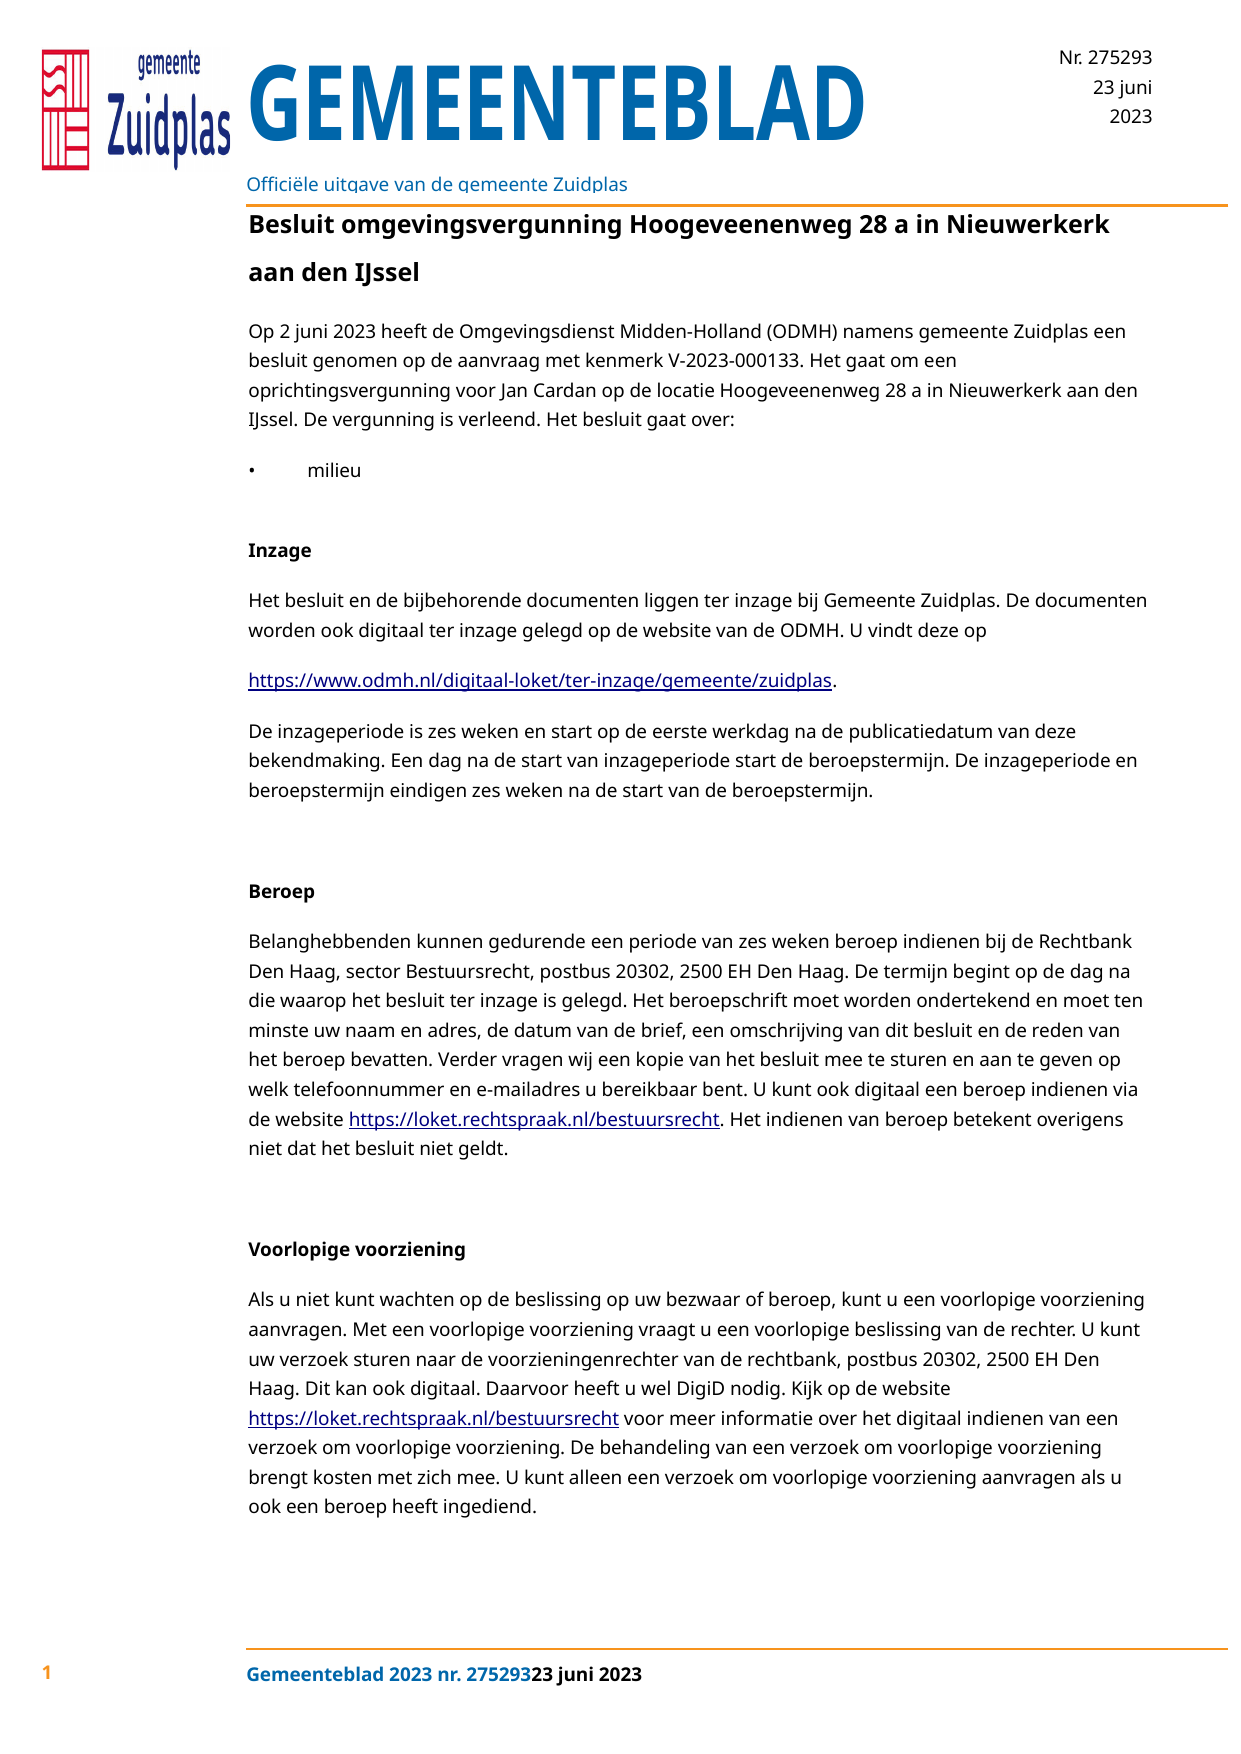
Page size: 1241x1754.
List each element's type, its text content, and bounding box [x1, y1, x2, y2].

text https://www.odmh.nl/digitaal-loket/ter-inzage/gemeente/zuidplas. [248, 667, 1152, 693]
text Besluit omgevingsvergunning Hoogeveenenweg 28 a in Nieuwerkerk aan den IJssel [248, 207, 1152, 288]
text De inzageperiode is zes weken en start op de eerste werkdag na de publicatiedatum van deze bekendmaking. Een dag na de start van inzageperiode start de beroepstermijn. De inzageperiode en beroepstermijn eindigen zes weken na de start van de beroepstermijn. [248, 718, 1152, 803]
list milieu [248, 457, 1152, 483]
text Als u niet kunt wachten op de beslissing op uw bezwaar of beroep, kunt u een voorlopige voorziening aanvragen. Met een voorlopige voorziening vraagt u een voorlopige beslissing van de rechter. U kunt uw verzoek sturen naar de voorzieningenrechter van de rechtbank, postbus 20302, 2500 EH Den Haag. Dit kan ook digitaal. Daarvoor heeft u wel DigiD nodig. Kijk op de website https://loket.rechtspraak.nl/bestuursrecht voor meer informatie over het digitaal indienen van een verzoek om voorlopige voorziening. De behandeling van een verzoek om voorlopige voorziening brengt kosten met zich mee. U kunt alleen een verzoek om voorlopige voorziening aanvragen als u ook een beroep heeft ingediend. [248, 1287, 1152, 1519]
text Het besluit en de bijbehorende documenten liggen ter inzage bij Gemeente Zuidplas. De documenten worden ook digitaal ter inzage gelegd op de website van de ODMH. U vindt deze op [248, 587, 1152, 643]
text Belanghebbenden kunnen gedurende een periode van zes weken beroep indienen bij de Rechtbank Den Haag, sector Bestuursrecht, postbus 20302, 2500 EH Den Haag. De termijn begint op de dag na die waarop het besluit ter inzage is gelegd. Het beroepschrift moet worden ondertekend en moet ten minste uw naam en adres, de datum van de brief, een omschrijving van dit besluit en de reden van het beroep bevatten. Verder vragen wij een kopie van het besluit mee te sturen en aan te geven op welk telefoonnummer en e-mailadres u bereikbaar bent. U kunt ook digitaal een beroep indienen via de website https://loket.rechtspraak.nl/bestuursrecht. Het indienen van beroep betekent overigens niet dat het besluit niet geldt. [248, 928, 1152, 1161]
text Op 2 juni 2023 heeft de Omgevingsdienst Midden-Holland (ODMH) namens gemeente Zuidplas een besluit genomen op de aanvraag met kenmerk V-2023-000133. Het gaat om een oprichtingsvergunning voor Jan Cardan op de locatie Hoogeveenenweg 28 a in Nieuwerkerk aan den IJssel. De vergunning is verleend. Het besluit gaat over: [248, 318, 1152, 432]
text Inzage [248, 537, 1152, 563]
picture [41, 47, 231, 172]
text Voorlopige voorziening [248, 1236, 1152, 1262]
text Beroep [248, 878, 1152, 904]
